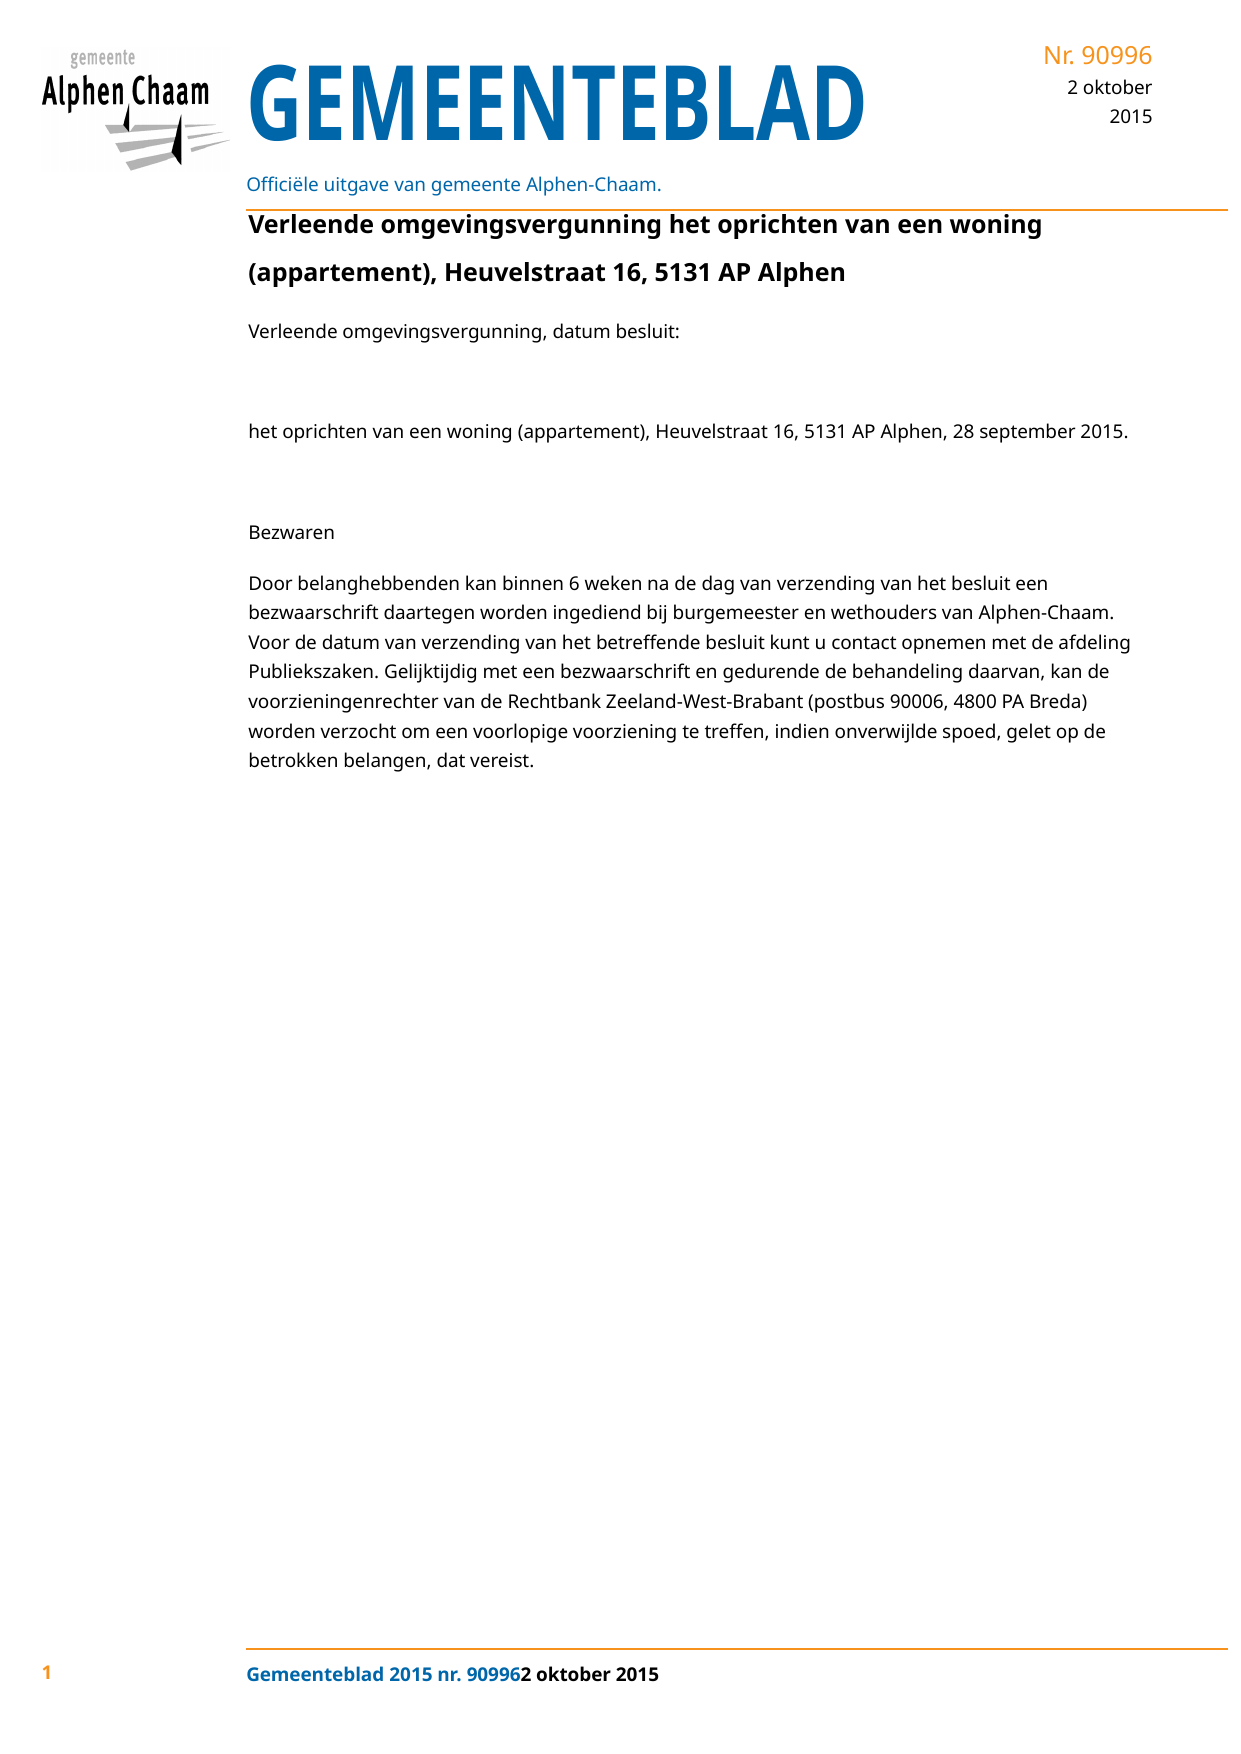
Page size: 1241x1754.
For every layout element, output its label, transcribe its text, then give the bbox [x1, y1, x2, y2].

text Bezwaren [248, 519, 1152, 545]
picture [41, 47, 231, 172]
text Verleende omgevingsvergunning, datum besluit: [248, 318, 1152, 344]
text Door belanghebbenden kan binnen 6 weken na de dag van verzending van het besluit een bezwaarschrift daartegen worden ingediend bij burgemeester en wethouders van Alphen-Chaam. Voor de datum van verzending van het betreffende besluit kunt u contact opnemen met de afdeling Publiekszaken. Gelijktijdig met een bezwaarschrift en gedurende de behandeling daarvan, kan de voorzieningenrechter van de Rechtbank Zeeland-West-Brabant (postbus 90006, 4800 PA Breda) worden verzocht om een voorlopige voorziening te treffen, indien onverwijlde spoed, gelet op de betrokken belangen, dat vereist. [248, 570, 1152, 773]
text Verleende omgevingsvergunning het oprichten van een woning (appartement), Heuvelstraat 16, 5131 AP Alphen [248, 211, 1152, 288]
text het oprichten van een woning (appartement), Heuvelstraat 16, 5131 AP Alphen, 28 september 2015. [248, 419, 1152, 444]
